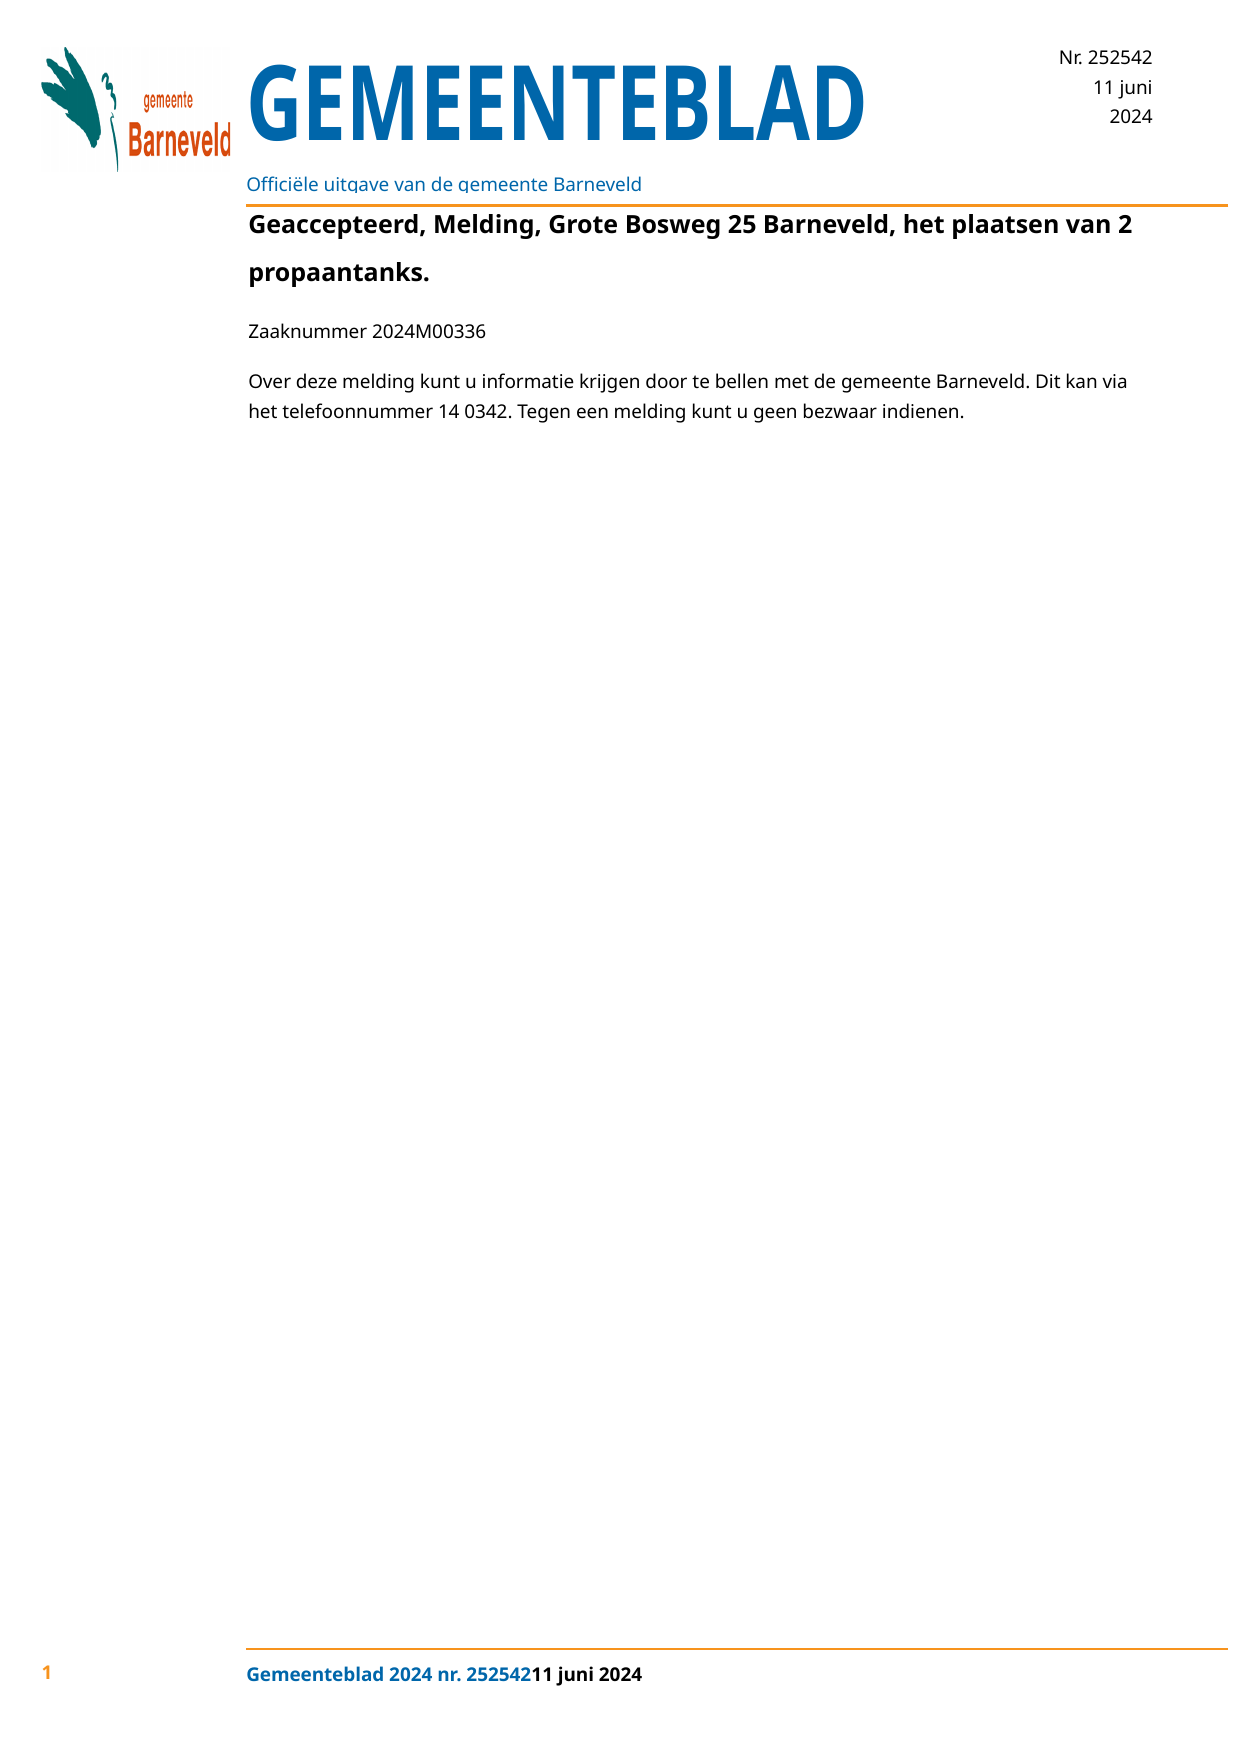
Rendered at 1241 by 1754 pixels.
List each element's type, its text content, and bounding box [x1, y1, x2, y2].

text Zaaknummer 2024M00336 [248, 318, 1152, 344]
picture [41, 47, 231, 172]
text Geaccepteerd, Melding, Grote Bosweg 25 Barneveld, het plaatsen van 2 propaantanks. [248, 207, 1152, 288]
text Over deze melding kunt u informatie krijgen door te bellen met de gemeente Barneveld. Dit kan via het telefoonnummer 14 0342. Tegen een melding kunt u geen bezwaar indienen. [248, 368, 1152, 424]
